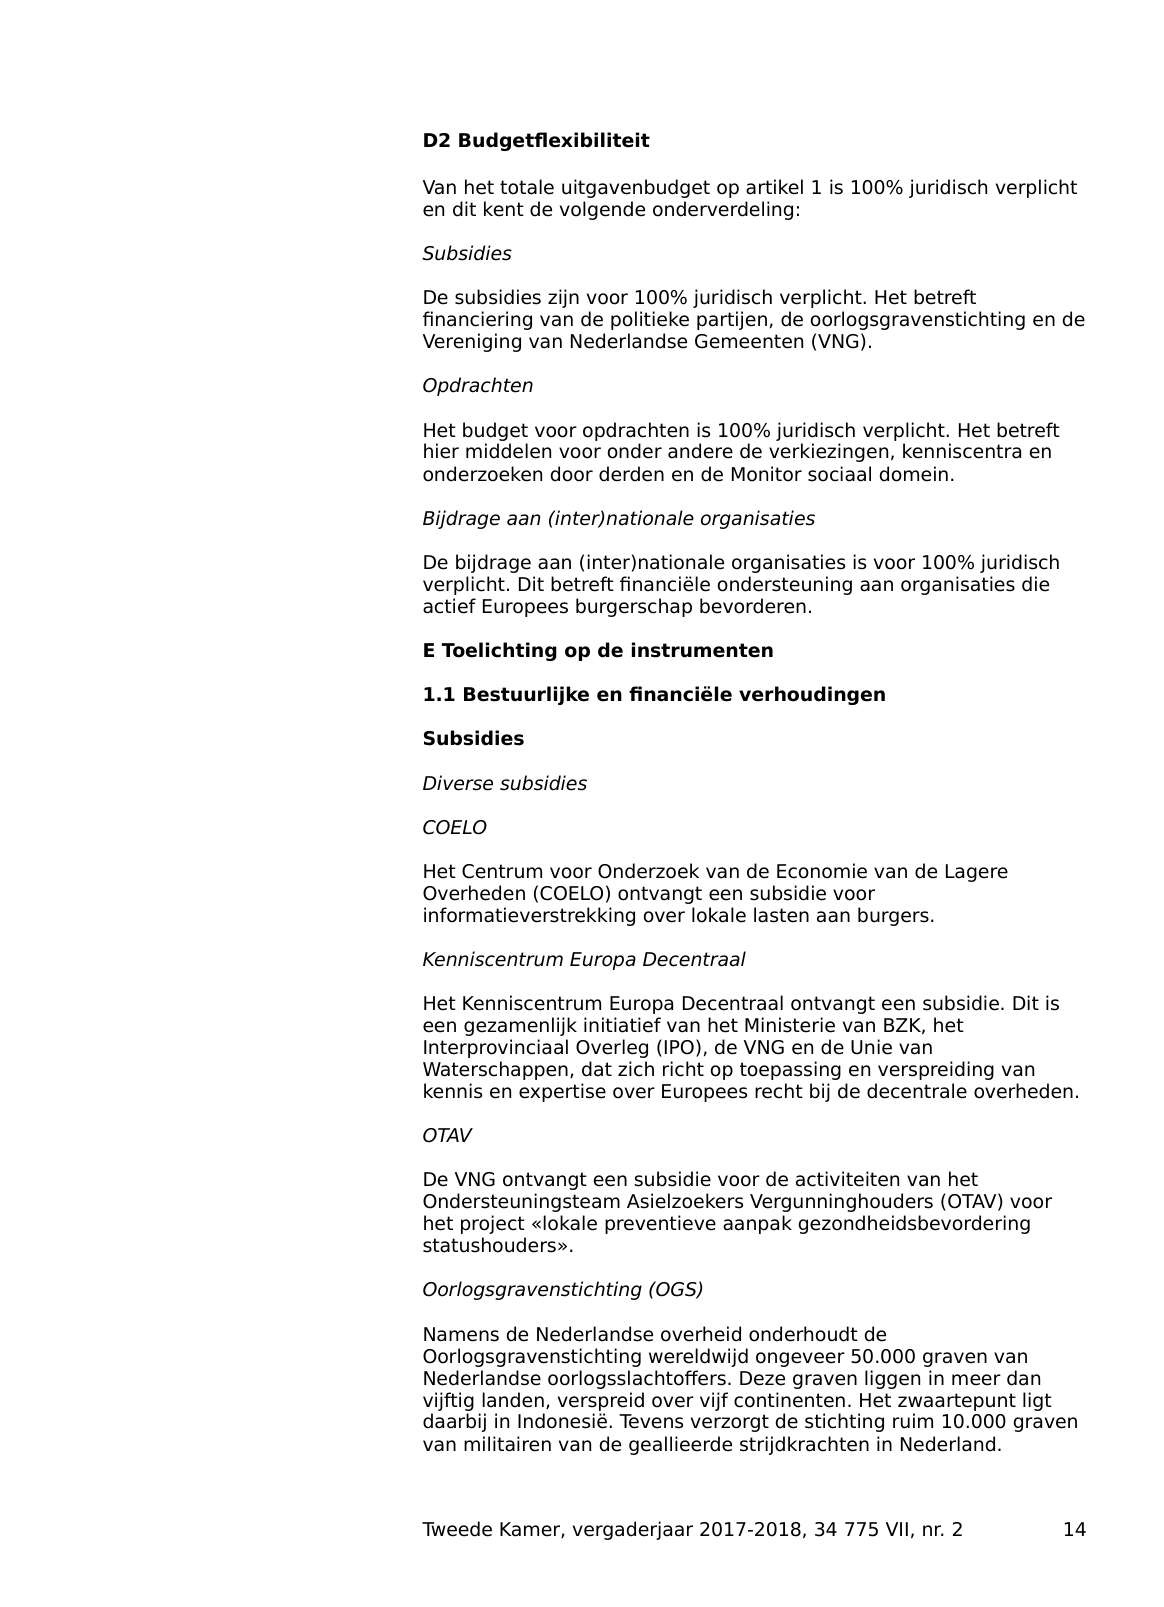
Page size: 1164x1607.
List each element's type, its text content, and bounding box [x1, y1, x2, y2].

subtitle E Toelichting op de instrumenten [422, 640, 1087, 662]
text Namens de Nederlandse overheid onderhoudt de Oorlogsgravenstichting wereldwijd ongeveer 50.000 graven van Nederlandse oorlogsslachtoffers. Deze graven liggen in meer dan vijftig landen, verspreid over vijf continenten. Het zwaartepunt ligt daarbij in Indonesië. Tevens verzorgt de stichting ruim 10.000 graven van militairen van de geallieerde strijdkrachten in Nederland. [422, 1323, 1087, 1455]
text De subsidies zijn voor 100% juridisch verplicht. Het betreft financiering van de politieke partijen, de oorlogsgravenstichting en de Vereniging van Nederlandse Gemeenten (VNG). [422, 287, 1087, 353]
text De VNG ontvangt een subsidie voor de activiteiten van het Ondersteuningsteam Asielzoekers Vergunninghouders (OTAV) voor het project «lokale preventieve aanpak gezondheidsbevordering statushouders». [422, 1169, 1087, 1257]
subtitle Diverse subsidies [422, 772, 1087, 794]
text Het Centrum voor Onderzoek van de Economie van de Lagere Overheden (COELO) ontvangt een subsidie voor informatieverstrekking over lokale lasten aan burgers. [422, 861, 1087, 927]
subtitle Kenniscentrum Europa Decentraal [422, 949, 1087, 971]
subtitle Oorlogsgravenstichting (OGS) [422, 1279, 1087, 1301]
text Het Kenniscentrum Europa Decentraal ontvangt een subsidie. Dit is een gezamenlijk initiatief van het Ministerie van BZK, het Interprovinciaal Overleg (IPO), de VNG en de Unie van Waterschappen, dat zich richt op toepassing en verspreiding van kennis en expertise over Europees recht bij de decentrale overheden. [422, 993, 1087, 1103]
text Van het totale uitgavenbudget op artikel 1 is 100% juridisch verplicht en dit kent de volgende onderverdeling: [422, 177, 1087, 221]
subtitle OTAV [422, 1125, 1087, 1147]
text Het budget voor opdrachten is 100% juridisch verplicht. Het betreft hier middelen voor onder andere de verkiezingen, kenniscentra en onderzoeken door derden en de Monitor sociaal domein. [422, 419, 1087, 485]
subtitle Subsidies [422, 728, 1087, 750]
subtitle COELO [422, 817, 1087, 838]
subtitle 1.1 Bestuurlijke en financiële verhoudingen [422, 684, 1087, 706]
text De bijdrage aan (inter)nationale organisaties is voor 100% juridisch verplicht. Dit betreft financiële ondersteuning aan organisaties die actief Europees burgerschap bevorderen. [422, 552, 1087, 618]
subtitle Bijdrage aan (inter)nationale organisaties [422, 508, 1087, 529]
subtitle Subsidies [422, 243, 1087, 265]
subtitle D2 Budgetflexibiliteit [422, 130, 1087, 152]
subtitle Opdrachten [422, 375, 1087, 397]
